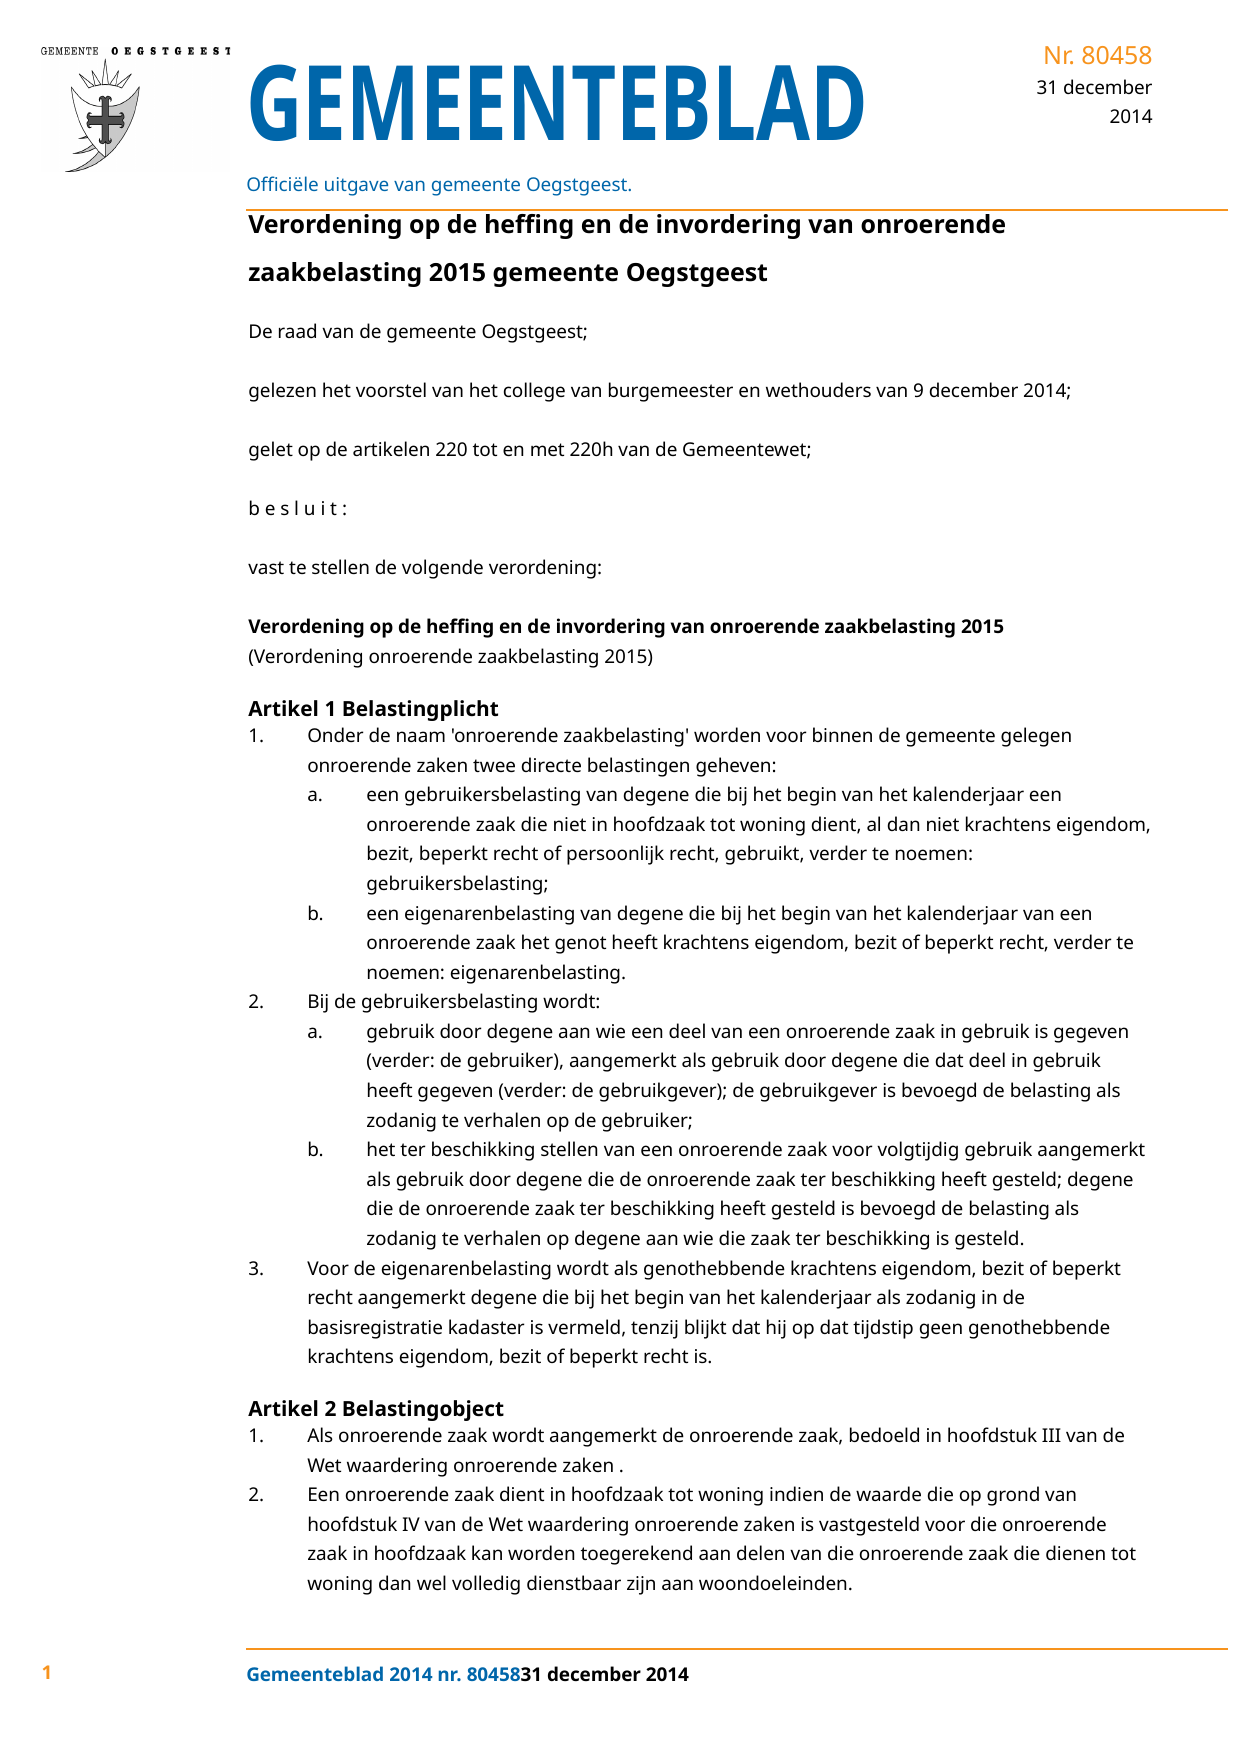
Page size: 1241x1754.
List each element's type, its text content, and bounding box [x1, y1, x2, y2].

text (Verordening onroerende zaakbelasting 2015) [248, 643, 1152, 669]
text gelet op de artikelen 220 tot en met 220h van de Gemeentewet; [248, 436, 1152, 462]
text b e s l u i t : [248, 495, 1152, 521]
list het ter beschikking stellen van een onroerende zaak voor volgtijdig gebruik aangemerkt als gebruik door degene die de onroerende zaak ter beschikking heeft gesteld; degene die de onroerende zaak ter beschikking heeft gesteld is bevoegd de belasting als zodanig te verhalen op degene aan wie die zaak ter beschikking is gesteld. [307, 1136, 1152, 1251]
list Als onroerende zaak wordt aangemerkt de onroerende zaak, bedoeld in hoofdstuk III van de Wet waardering onroerende zaken . [248, 1422, 1152, 1478]
text Verordening op de heffing en de invordering van onroerende zaakbelasting 2015 [248, 614, 1152, 639]
list Voor de eigenarenbelasting wordt als genothebbende krachtens eigendom, bezit of beperkt recht aangemerkt degene die bij het begin van het kalenderjaar als zodanig in de basisregistratie kadaster is vermeld, tenzij blijkt dat hij op dat tijdstip geen genothebbende krachtens eigendom, bezit of beperkt recht is. [248, 1255, 1152, 1369]
text Artikel 1 Belastingplicht [248, 694, 1152, 722]
list Bij de gebruikersbelasting wordt: [248, 988, 1152, 1014]
list een eigenarenbelasting van degene die bij het begin van het kalenderjaar van een onroerende zaak het genot heeft krachtens eigendom, bezit of beperkt recht, verder te noemen: eigenarenbelasting. [307, 900, 1152, 984]
picture [41, 47, 231, 172]
text vast te stellen de volgende verordening: [248, 554, 1152, 580]
text Verordening op de heffing en de invordering van onroerende zaakbelasting 2015 gemeente Oegstgeest [248, 211, 1152, 288]
list gebruik door degene aan wie een deel van een onroerende zaak in gebruik is gegeven (verder: de gebruiker), aangemerkt als gebruik door degene die dat deel in gebruik heeft gegeven (verder: de gebruikgever); de gebruikgever is bevoegd de belasting als zodanig te verhalen op de gebruiker; [307, 1018, 1152, 1132]
text De raad van de gemeente Oegstgeest; [248, 318, 1152, 344]
text gelezen het voorstel van het college van burgemeester en wethouders van 9 december 2014; [248, 377, 1152, 403]
text Artikel 2 Belastingobject [248, 1394, 1152, 1422]
list Onder de naam 'onroerende zaakbelasting' worden voor binnen de gemeente gelegen onroerende zaken twee directe belastingen geheven: [248, 722, 1152, 777]
list Een onroerende zaak dient in hoofdzaak tot woning indien de waarde die op grond van hoofdstuk IV van de Wet waardering onroerende zaken is vastgesteld voor die onroerende zaak in hoofdzaak kan worden toegerekend aan delen van die onroerende zaak die dienen tot woning dan wel volledig dienstbaar zijn aan woondoeleinden. [248, 1481, 1152, 1596]
list een gebruikersbelasting van degene die bij het begin van het kalenderjaar een onroerende zaak die niet in hoofdzaak tot woning dient, al dan niet krachtens eigendom, bezit, beperkt recht of persoonlijk recht, gebruikt, verder te noemen: gebruikersbelasting; [307, 781, 1152, 896]
